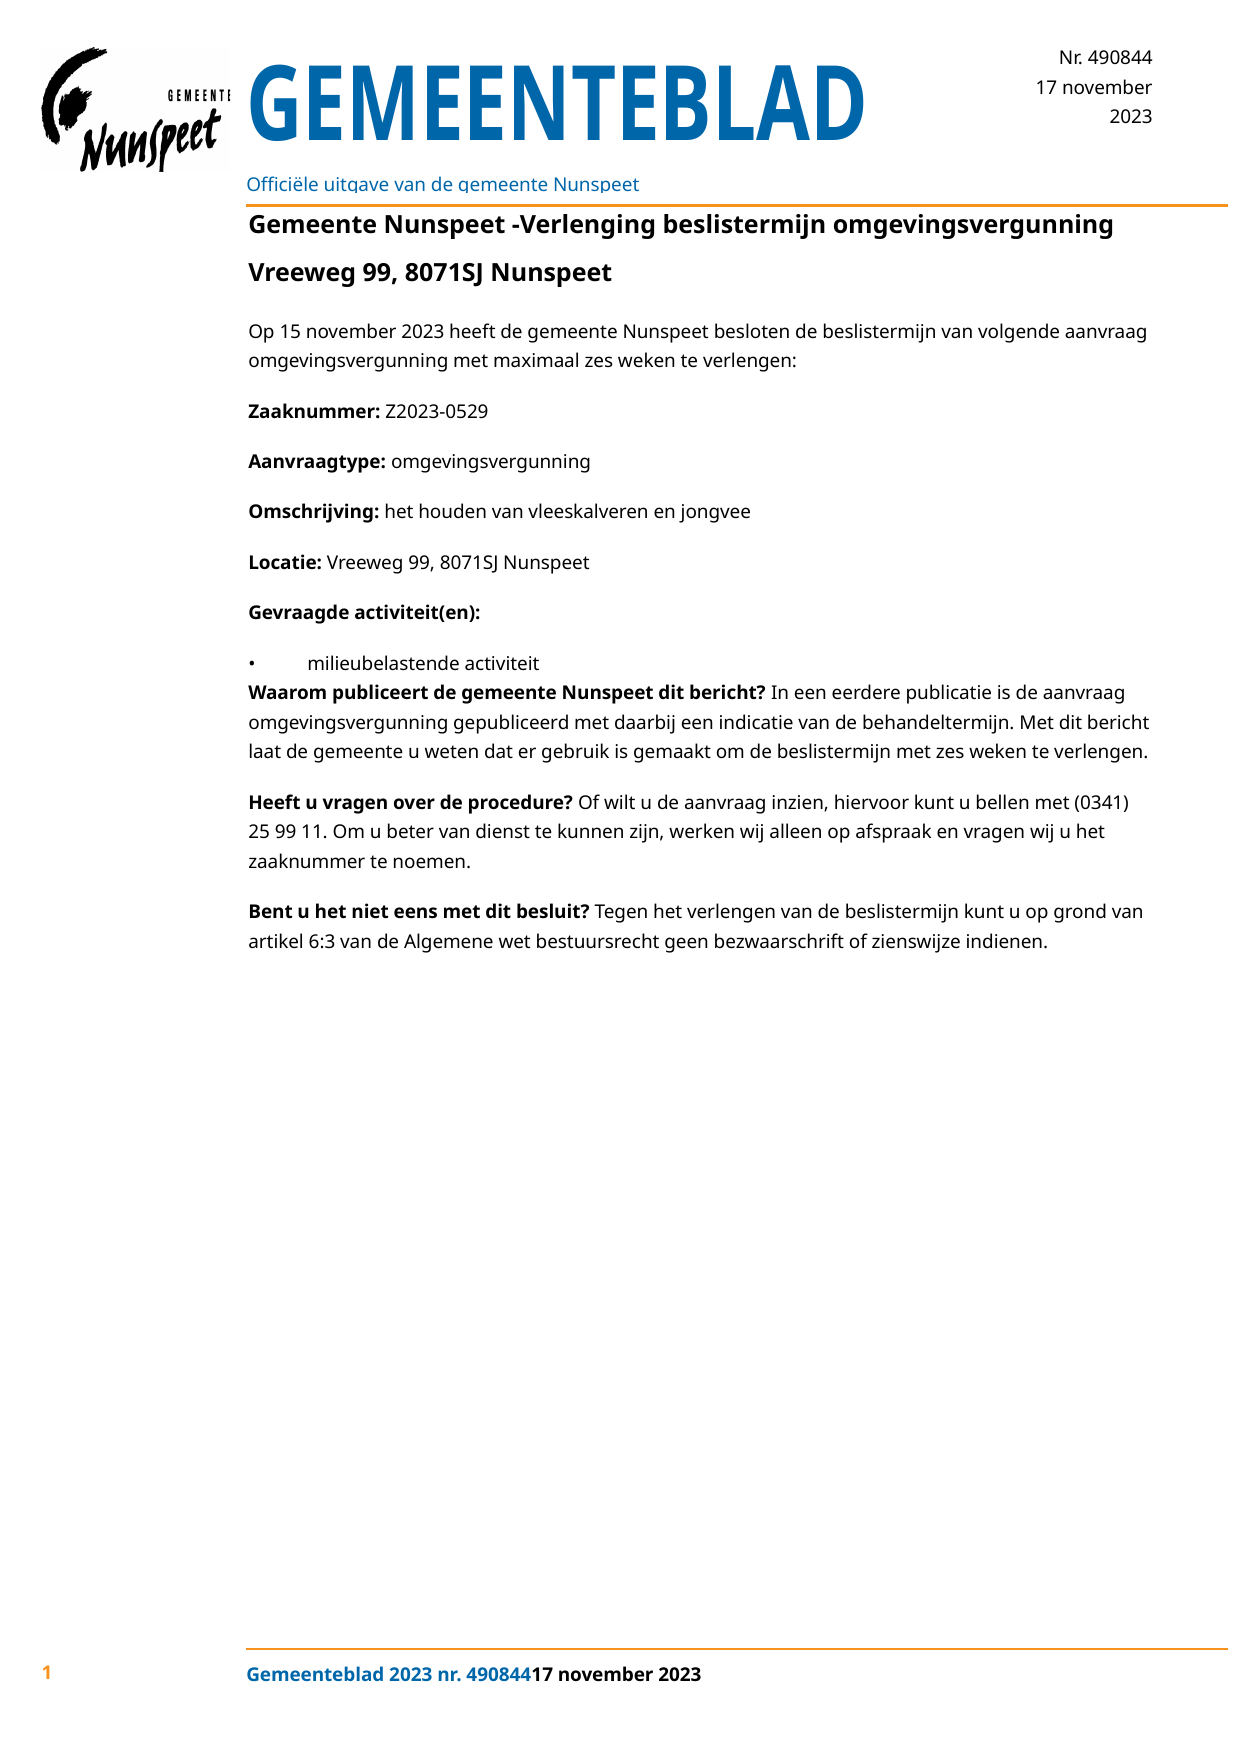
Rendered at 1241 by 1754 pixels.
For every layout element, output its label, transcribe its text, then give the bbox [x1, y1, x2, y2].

text Waarom publiceert de gemeente Nunspeet dit bericht? In een eerdere publicatie is de aanvraag omgevingsvergunning gepubliceerd met daarbij een indicatie van de behandeltermijn. Met dit bericht laat de gemeente u weten dat er gebruik is gemaakt om de beslistermijn met zes weken te verlengen. [248, 679, 1152, 764]
text Zaaknummer: Z2023-0529 [248, 398, 1152, 424]
text Aanvraagtype: omgevingsvergunning [248, 448, 1152, 474]
text Locatie: Vreeweg 99, 8071SJ Nunspeet [248, 549, 1152, 575]
text Omschrijving: het houden van vleeskalveren en jongvee [248, 499, 1152, 524]
text Op 15 november 2023 heeft de gemeente Nunspeet besloten de beslistermijn van volgende aanvraag omgevingsvergunning met maximaal zes weken te verlengen: [248, 318, 1152, 373]
text Gemeente Nunspeet -Verlenging beslistermijn omgevingsvergunning Vreeweg 99, 8071SJ Nunspeet [248, 207, 1152, 288]
text Gevraagde activiteit(en): [248, 599, 1152, 625]
text Bent u het niet eens met dit besluit? Tegen het verlengen van de beslistermijn kunt u op grond van artikel 6:3 van de Algemene wet bestuursrecht geen bezwaarschrift of zienswijze indienen. [248, 899, 1152, 954]
list milieubelastende activiteit [248, 650, 1152, 676]
picture [41, 47, 231, 172]
text Heeft u vragen over de procedure? Of wilt u de aanvraag inzien, hiervoor kunt u bellen met (0341) 25 99 11. Om u beter van dienst te kunnen zijn, werken wij alleen op afspraak en vragen wij u het zaaknummer te noemen. [248, 789, 1152, 874]
